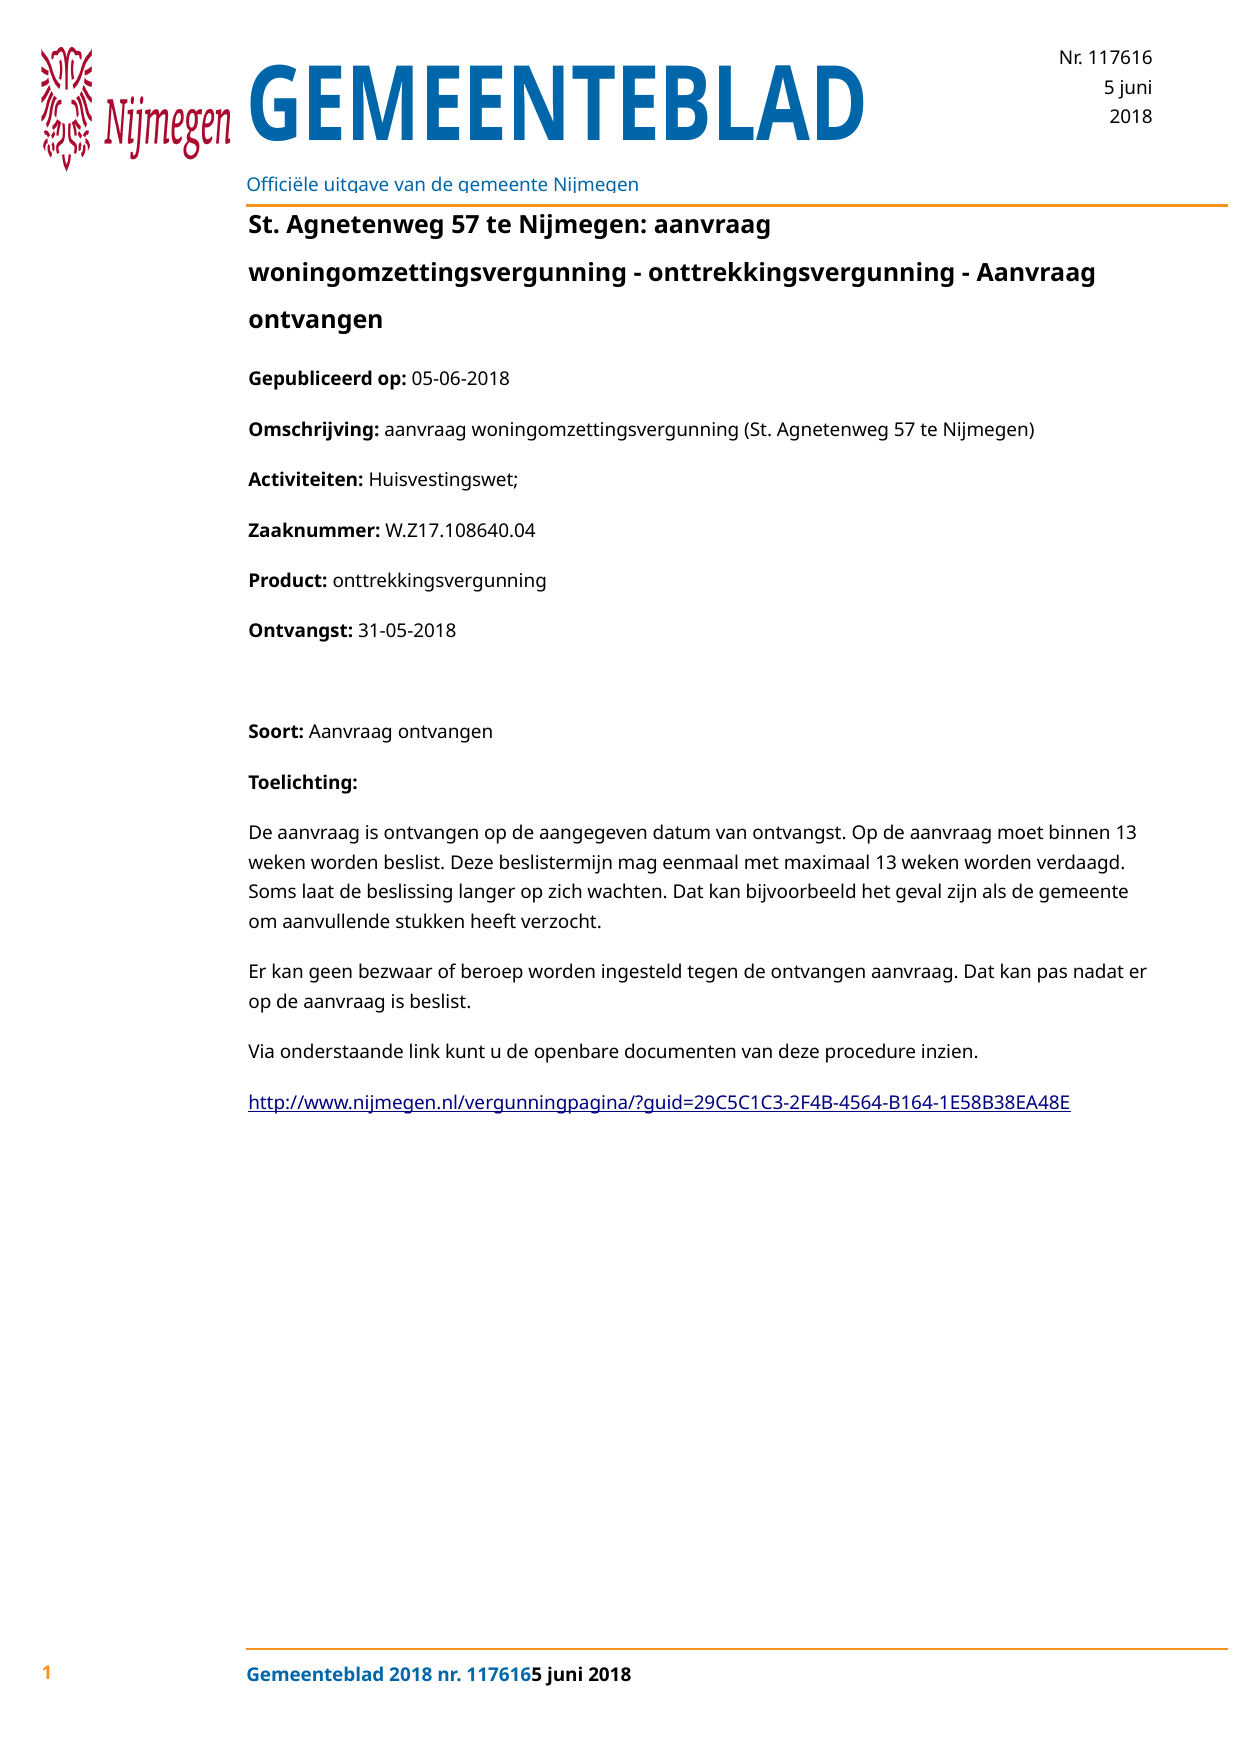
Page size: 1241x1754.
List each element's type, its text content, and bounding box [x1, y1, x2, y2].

text Soort: Aanvraag ontvangen [248, 718, 1152, 744]
text Product: onttrekkingsvergunning [248, 567, 1152, 593]
text http://www.nijmegen.nl/vergunningpagina/?guid=29C5C1C3-2F4B-4564-B164-1E58B38EA48E [248, 1089, 1152, 1114]
text De aanvraag is ontvangen op de aangegeven datum van ontvangst. Op de aanvraag moet binnen 13 weken worden beslist. Deze beslistermijn mag eenmaal met maximaal 13 weken worden verdaagd. Soms laat de beslissing langer op zich wachten. Dat kan bijvoorbeeld het geval zijn als de gemeente om aanvullende stukken heeft verzocht. [248, 819, 1152, 934]
text Activiteiten: Huisvestingswet; [248, 466, 1152, 492]
text Er kan geen bezwaar of beroep worden ingesteld tegen de ontvangen aanvraag. Dat kan pas nadat er op de aanvraag is beslist. [248, 958, 1152, 1014]
text Gepubliceerd op: 05-06-2018 [248, 366, 1152, 391]
text Toelichting: [248, 769, 1152, 794]
text Via onderstaande link kunt u de openbare documenten van deze procedure inzien. [248, 1038, 1152, 1064]
picture [41, 47, 231, 172]
text Zaaknummer: W.Z17.108640.04 [248, 517, 1152, 542]
text Ontvangst: 31-05-2018 [248, 618, 1152, 643]
text Omschrijving: aanvraag woningomzettingsvergunning (St. Agnetenweg 57 te Nijmegen) [248, 416, 1152, 442]
text St. Agnetenweg 57 te Nijmegen: aanvraag woningomzettingsvergunning - onttrekkingsvergunning - Aanvraag ontvangen [248, 207, 1152, 336]
